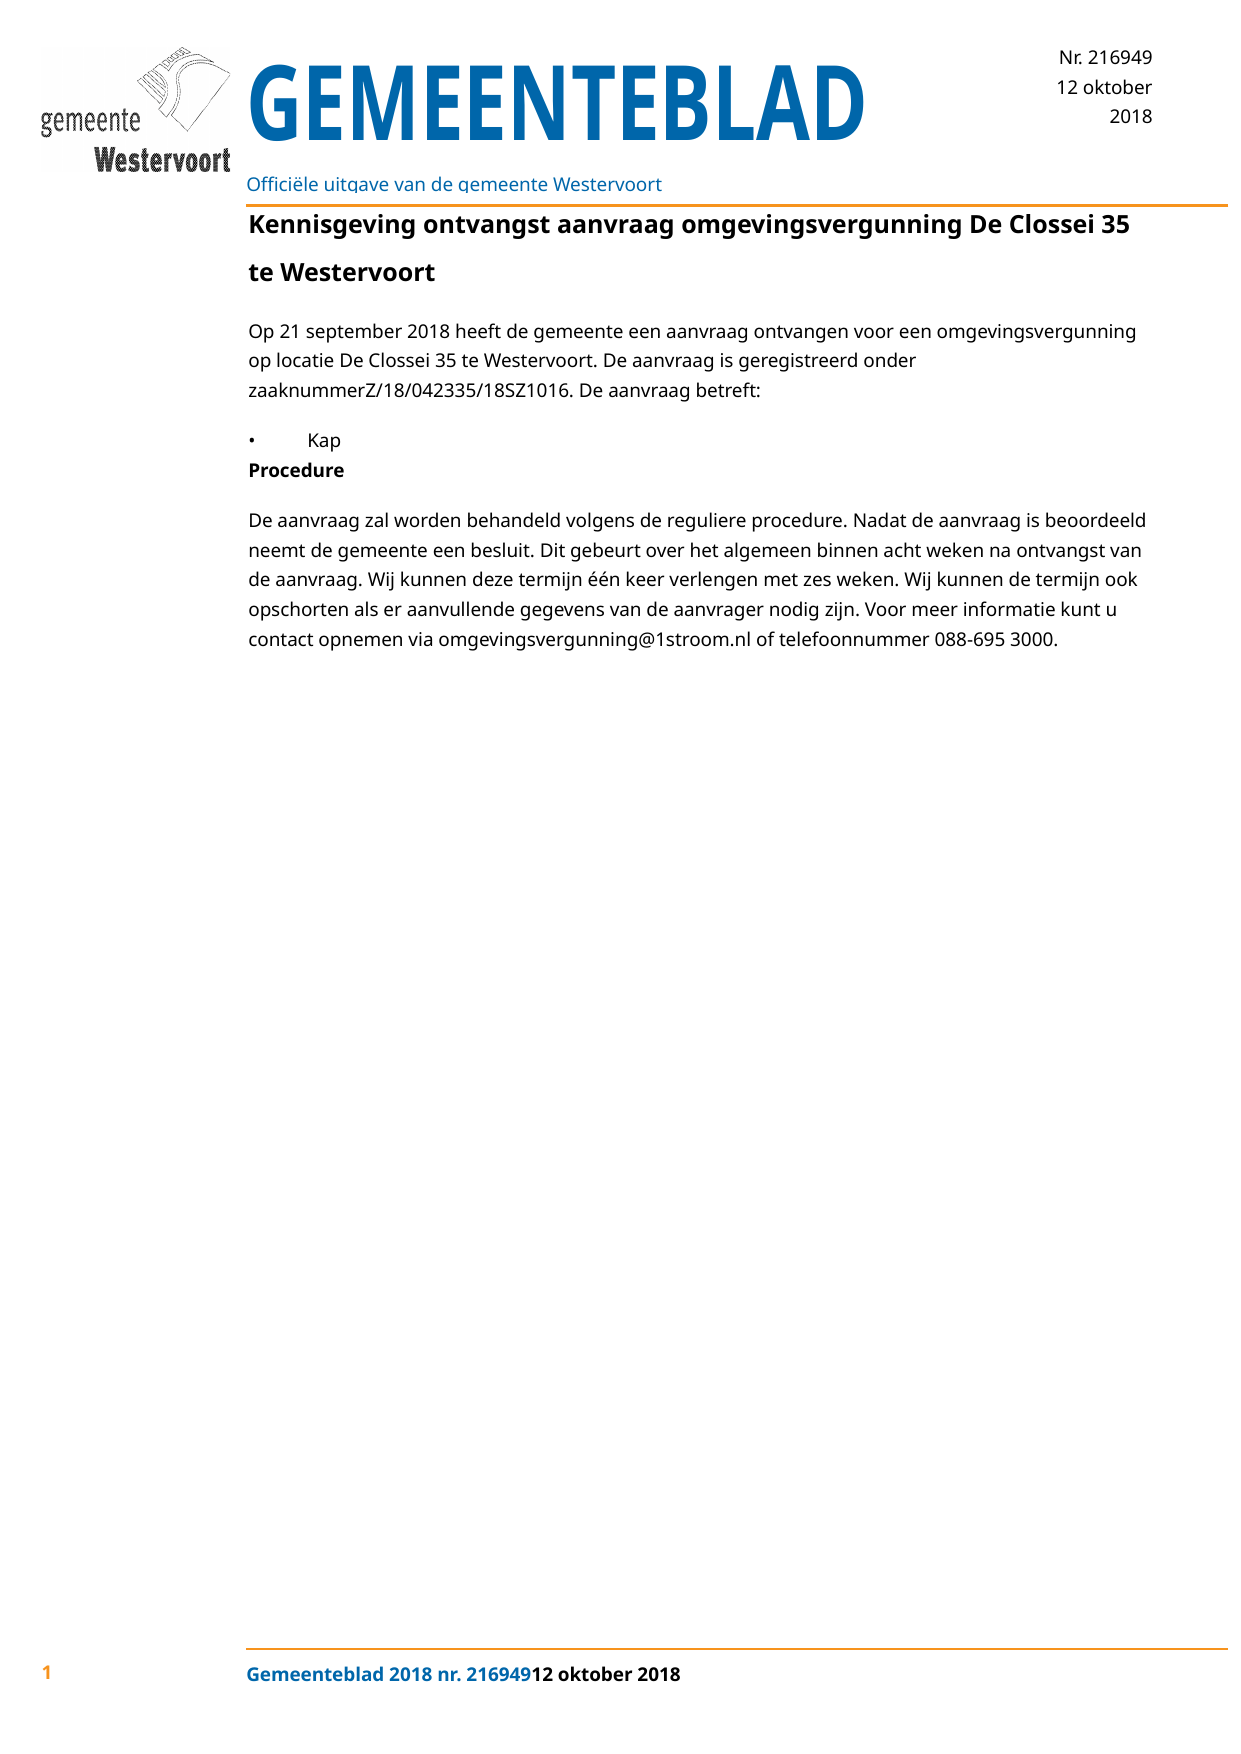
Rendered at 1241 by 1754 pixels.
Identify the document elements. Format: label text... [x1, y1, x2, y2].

text Kennisgeving ontvangst aanvraag omgevingsvergunning De Clossei 35 te Westervoort [248, 207, 1152, 288]
text De aanvraag zal worden behandeld volgens de reguliere procedure. Nadat de aanvraag is beoordeeld neemt de gemeente een besluit. Dit gebeurt over het algemeen binnen acht weken na ontvangst van de aanvraag. Wij kunnen deze termijn één keer verlengen met zes weken. Wij kunnen de termijn ook opschorten als er aanvullende gegevens van de aanvrager nodig zijn. Voor meer informatie kunt u contact opnemen via omgevingsvergunning@1stroom.nl of telefoonnummer 088-695 3000. [248, 507, 1152, 652]
text Procedure [248, 457, 1152, 483]
list Kap [248, 427, 1152, 453]
text Op 21 september 2018 heeft de gemeente een aanvraag ontvangen voor een omgevingsvergunning op locatie De Clossei 35 te Westervoort. De aanvraag is geregistreerd onder zaaknummerZ/18/042335/18SZ1016. De aanvraag betreft: [248, 318, 1152, 403]
picture [41, 47, 231, 172]
